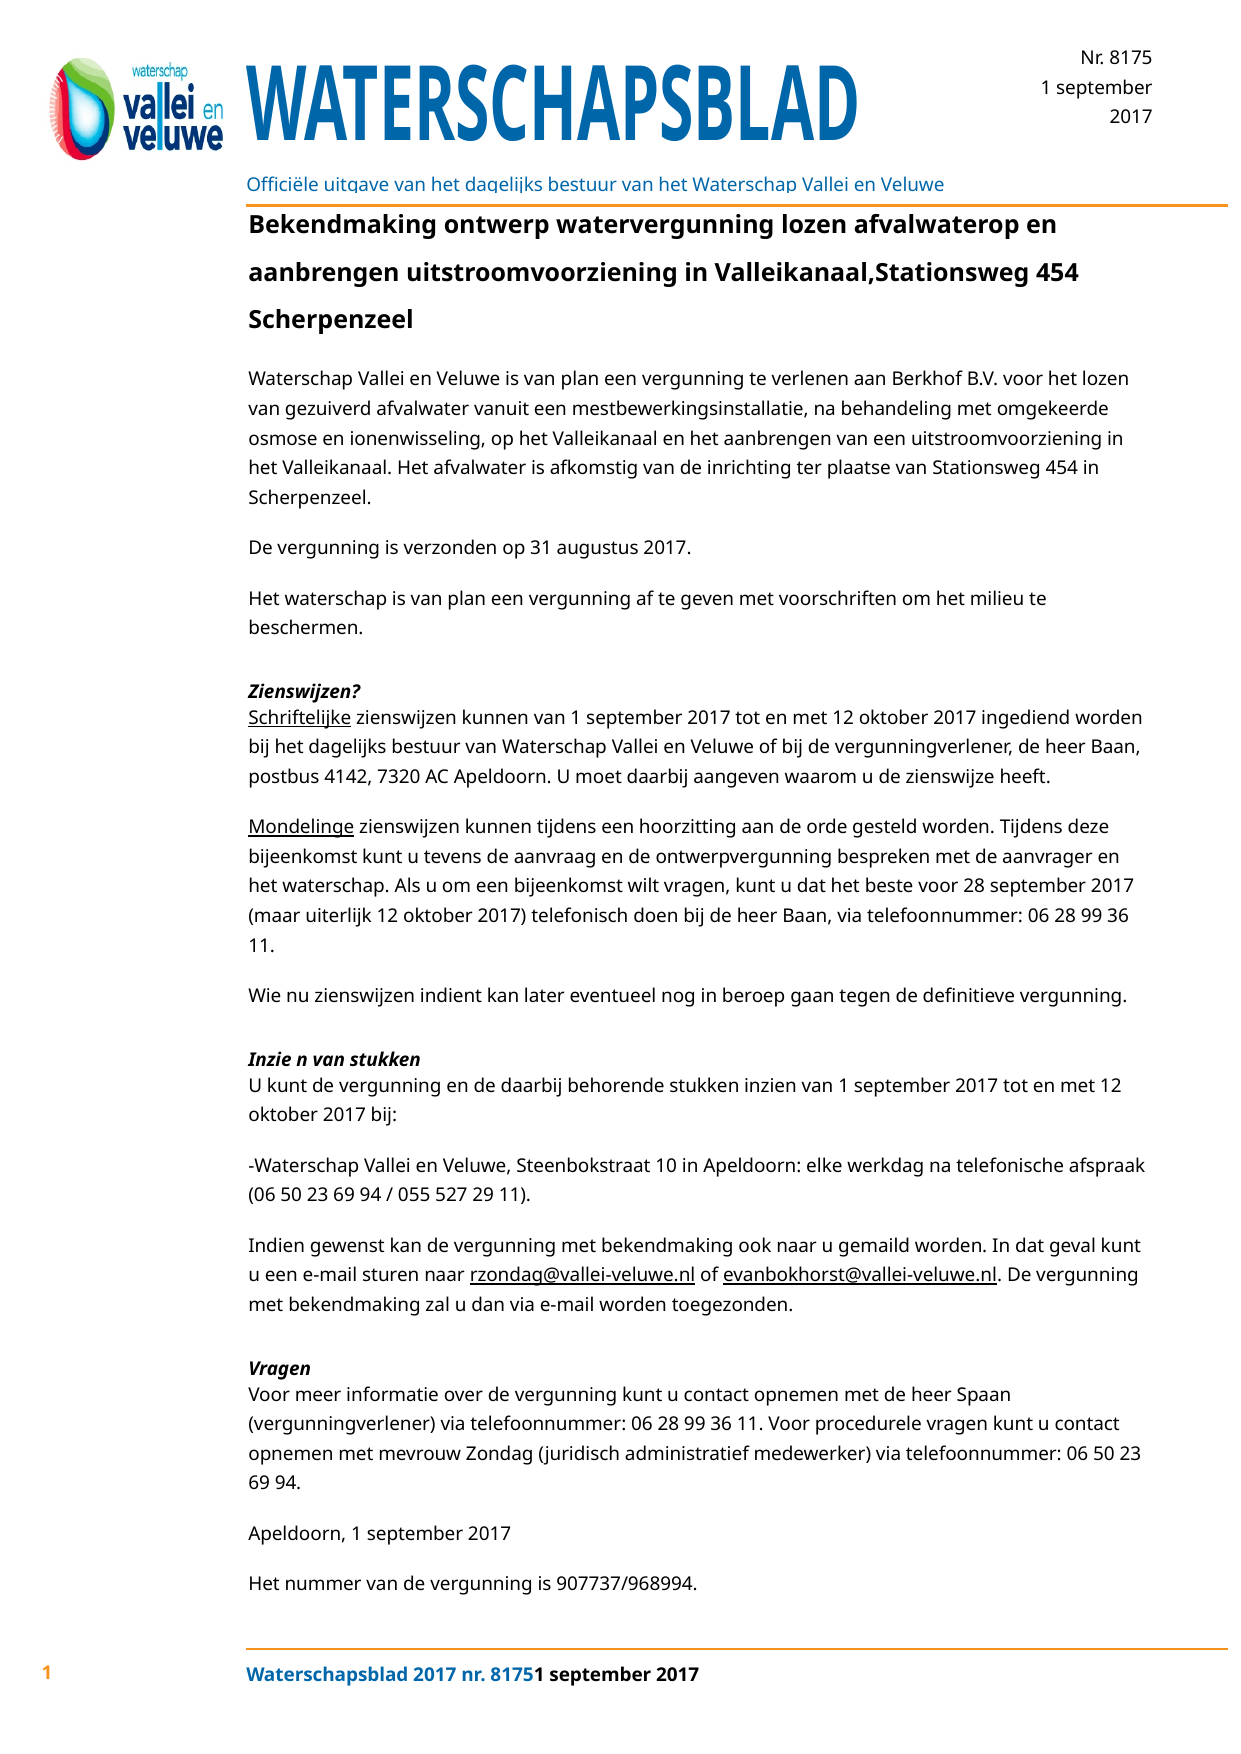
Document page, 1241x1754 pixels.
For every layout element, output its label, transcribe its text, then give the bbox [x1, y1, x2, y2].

text De vergunning is verzonden op 31 augustus 2017. [248, 534, 1152, 560]
text Het nummer van de vergunning is 907737/968994. [248, 1570, 1152, 1596]
text Mondelinge zienswijzen kunnen tijdens een hoorzitting aan de orde gesteld worden. Tijdens deze bijeenkomst kunt u tevens de aanvraag en de ontwerpvergunning bespreken met de aanvrager en het waterschap. Als u om een bijeenkomst wilt vragen, kunt u dat het beste voor 28 september 2017 (maar uiterlijk 12 oktober 2017) telefonisch doen bij de heer Baan, via telefoonnummer: 06 28 99 36 11. [248, 813, 1152, 958]
text Voor meer informatie over de vergunning kunt u contact opnemen met de heer Spaan (vergunningverlener) via telefoonnummer: 06 28 99 36 11. Voor procedurele vragen kunt u contact opnemen met mevrouw Zondag (juridisch administratief medewerker) via telefoonnummer: 06 50 23 69 94. [248, 1381, 1152, 1495]
text U kunt de vergunning en de daarbij behorende stukken inzien van 1 september 2017 tot en met 12 oktober 2017 bij: [248, 1072, 1152, 1127]
picture [41, 47, 231, 172]
text Zienswijzen? [248, 678, 1152, 704]
text Indien gewenst kan de vergunning met bekendmaking ook naar u gemaild worden. In dat geval kunt u een e-mail sturen naar rzondag@vallei-veluwe.nl of evanbokhorst@vallei-veluwe.nl. De vergunning met bekendmaking zal u dan via e-mail worden toegezonden. [248, 1232, 1152, 1317]
text Apeldoorn, 1 september 2017 [248, 1520, 1152, 1546]
text -Waterschap Vallei en Veluwe, Steenbokstraat 10 in Apeldoorn: elke werkdag na telefonische afspraak (06 50 23 69 94 / 055 527 29 11). [248, 1152, 1152, 1207]
text Wie nu zienswijzen indient kan later eventueel nog in beroep gaan tegen de definitieve vergunning. [248, 982, 1152, 1008]
text Vragen [248, 1355, 1152, 1381]
text Bekendmaking ontwerp watervergunning lozen afvalwaterop en aanbrengen uitstroomvoorziening in Valleikanaal,Stationsweg 454 Scherpenzeel [248, 207, 1152, 336]
text Waterschap Vallei en Veluwe is van plan een vergunning te verlenen aan Berkhof B.V. voor het lozen van gezuiverd afvalwater vanuit een mestbewerkingsinstallatie, na behandeling met omgekeerde osmose en ionenwisseling, op het Valleikanaal en het aanbrengen van een uitstroomvoorziening in het Valleikanaal. Het afvalwater is afkomstig van de inrichting ter plaatse van Stationsweg 454 in Scherpenzeel. [248, 366, 1152, 509]
text Schriftelijke zienswijzen kunnen van 1 september 2017 tot en met 12 oktober 2017 ingediend worden bij het dagelijks bestuur van Waterschap Vallei en Veluwe of bij de vergunningverlener, de heer Baan, postbus 4142, 7320 AC Apeldoorn. U moet daarbij aangeven waarom u de zienswijze heeft. [248, 704, 1152, 789]
text Inzie n van stukken [248, 1046, 1152, 1072]
text Het waterschap is van plan een vergunning af te geven met voorschriften om het milieu te beschermen. [248, 585, 1152, 640]
